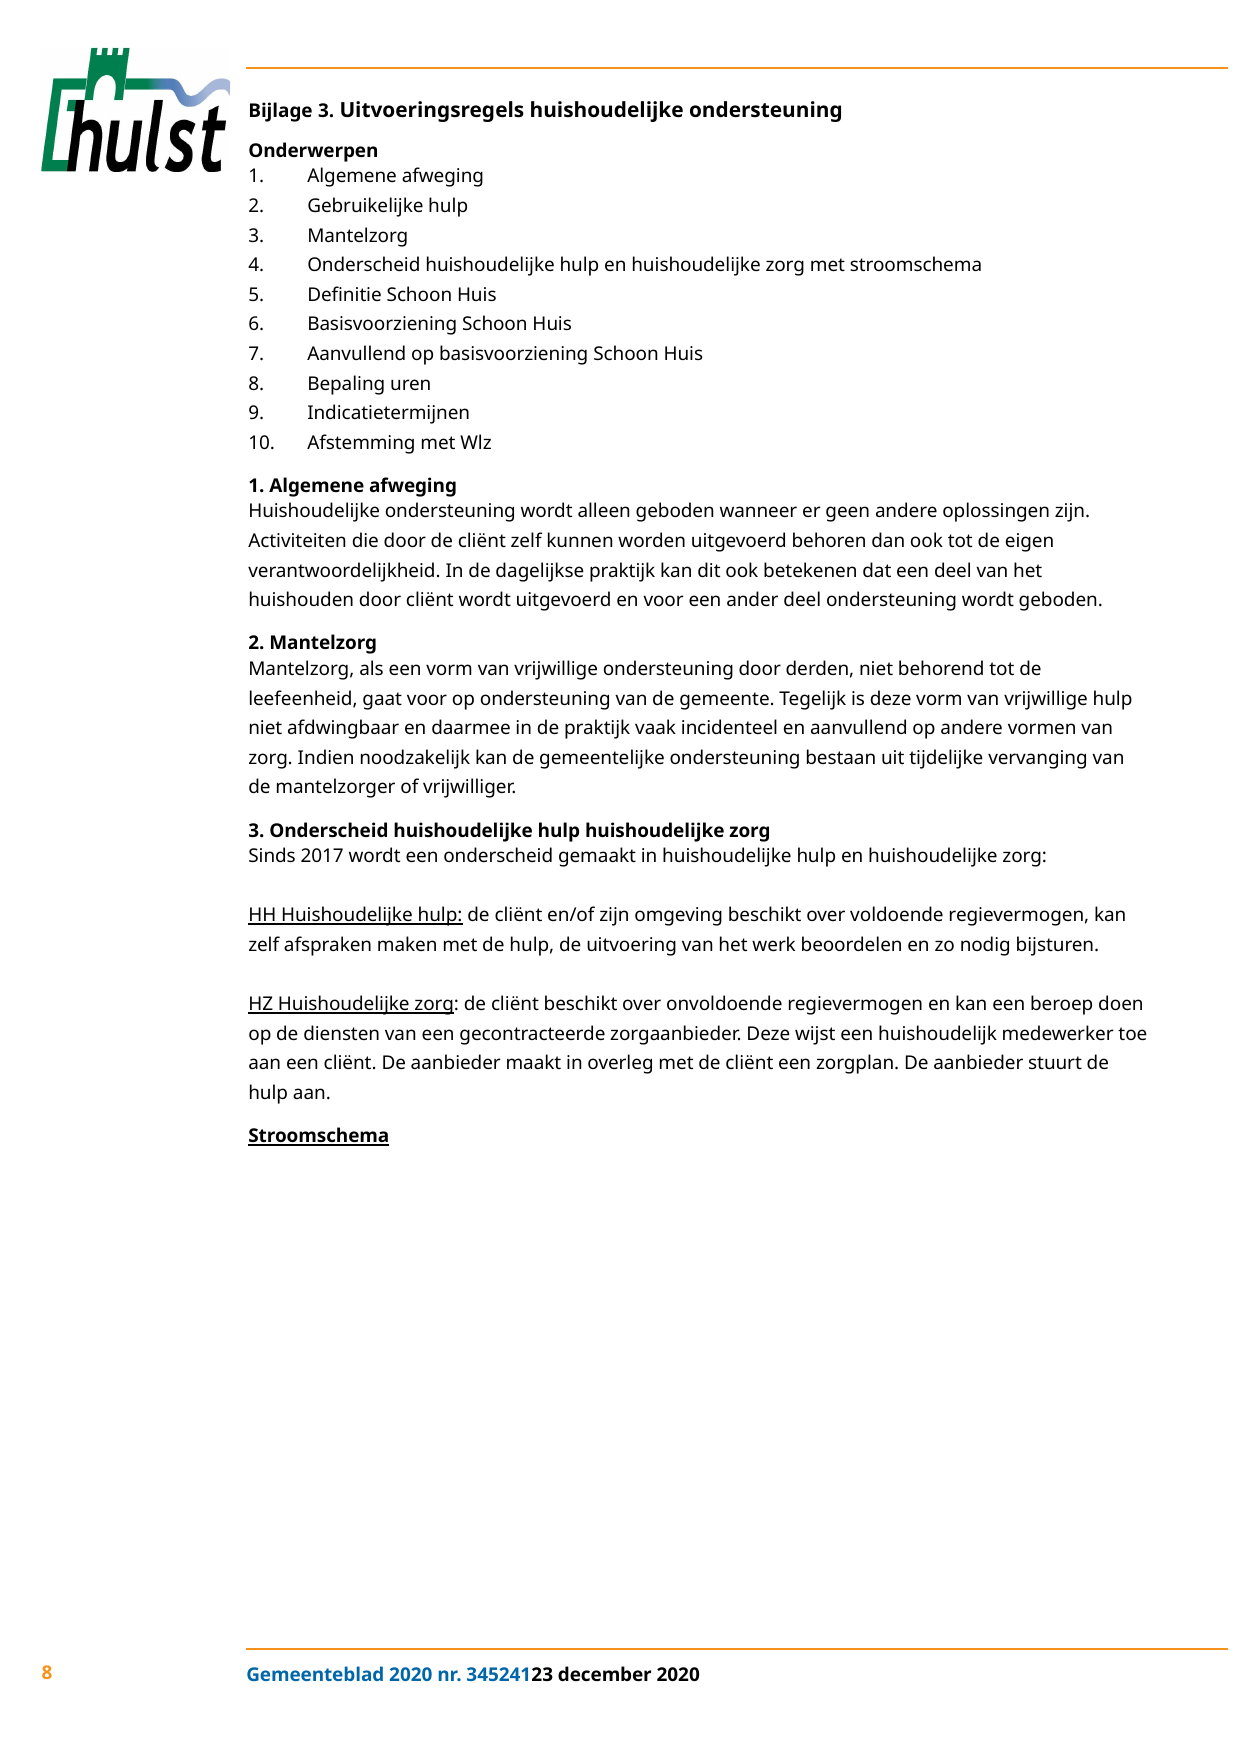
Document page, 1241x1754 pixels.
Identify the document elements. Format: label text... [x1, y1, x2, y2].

list Mantelzorg [248, 222, 1152, 247]
list Basisvoorziening Schoon Huis [248, 311, 1152, 336]
text Mantelzorg, als een vorm van vrijwillige ondersteuning door derden, niet behorend tot de leefeenheid, gaat voor op ondersteuning van de gemeente. Tegelijk is deze vorm van vrijwillige hulp niet afdwingbaar en daarmee in de praktijk vaak incidenteel en aanvullend op andere vormen van zorg. Indien noodzakelijk kan de gemeentelijke ondersteuning bestaan uit tijdelijke vervanging van de mantelzorger of vrijwilliger. [248, 655, 1152, 799]
text Sinds 2017 wordt een onderscheid gemaakt in huishoudelijke hulp en huishoudelijke zorg: [248, 842, 1152, 868]
text 3. Onderscheid huishoudelijke hulp huishoudelijke zorg [248, 817, 1152, 842]
picture [41, 47, 231, 172]
text 1. Algemene afweging [248, 472, 1152, 498]
text Bijlage 3. Uitvoeringsregels huishoudelijke ondersteuning [248, 95, 1152, 123]
list Afstemming met Wlz [248, 429, 1152, 454]
list Algemene afweging [248, 163, 1152, 188]
list Onderscheid huishoudelijke hulp en huishoudelijke zorg met stroomschema [248, 251, 1152, 277]
text HZ Huishoudelijke zorg: de cliënt beschikt over onvoldoende regievermogen en kan een beroep doen op de diensten van een gecontracteerde zorgaanbieder. Deze wijst een huishoudelijk medewerker toe aan een cliënt. De aanbieder maakt in overleg met de cliënt een zorgplan. De aanbieder stuurt de hulp aan. [248, 990, 1152, 1105]
list Bepaling uren [248, 370, 1152, 395]
text 2. Mantelzorg [248, 629, 1152, 655]
text Onderwerpen [248, 137, 1152, 163]
text HH Huishoudelijke hulp: de cliënt en/of zijn omgeving beschikt over voldoende regievermogen, kan zelf afspraken maken met de hulp, de uitvoering van het werk beoordelen en zo nodig bijsturen. [248, 902, 1152, 957]
text Huishoudelijke ondersteuning wordt alleen geboden wanneer er geen andere oplossingen zijn. Activiteiten die door de cliënt zelf kunnen worden uitgevoerd behoren dan ook tot de eigen verantwoordelijkheid. In de dagelijkse praktijk kan dit ook betekenen dat een deel van het huishouden door cliënt wordt uitgevoerd en voor een ander deel ondersteuning wordt geboden. [248, 498, 1152, 612]
list Gebruikelijke hulp [248, 192, 1152, 218]
list Definitie Schoon Huis [248, 281, 1152, 307]
list Aanvullend op basisvoorziening Schoon Huis [248, 340, 1152, 366]
text Stroomschema [248, 1122, 1152, 1148]
list Indicatietermijnen [248, 399, 1152, 425]
